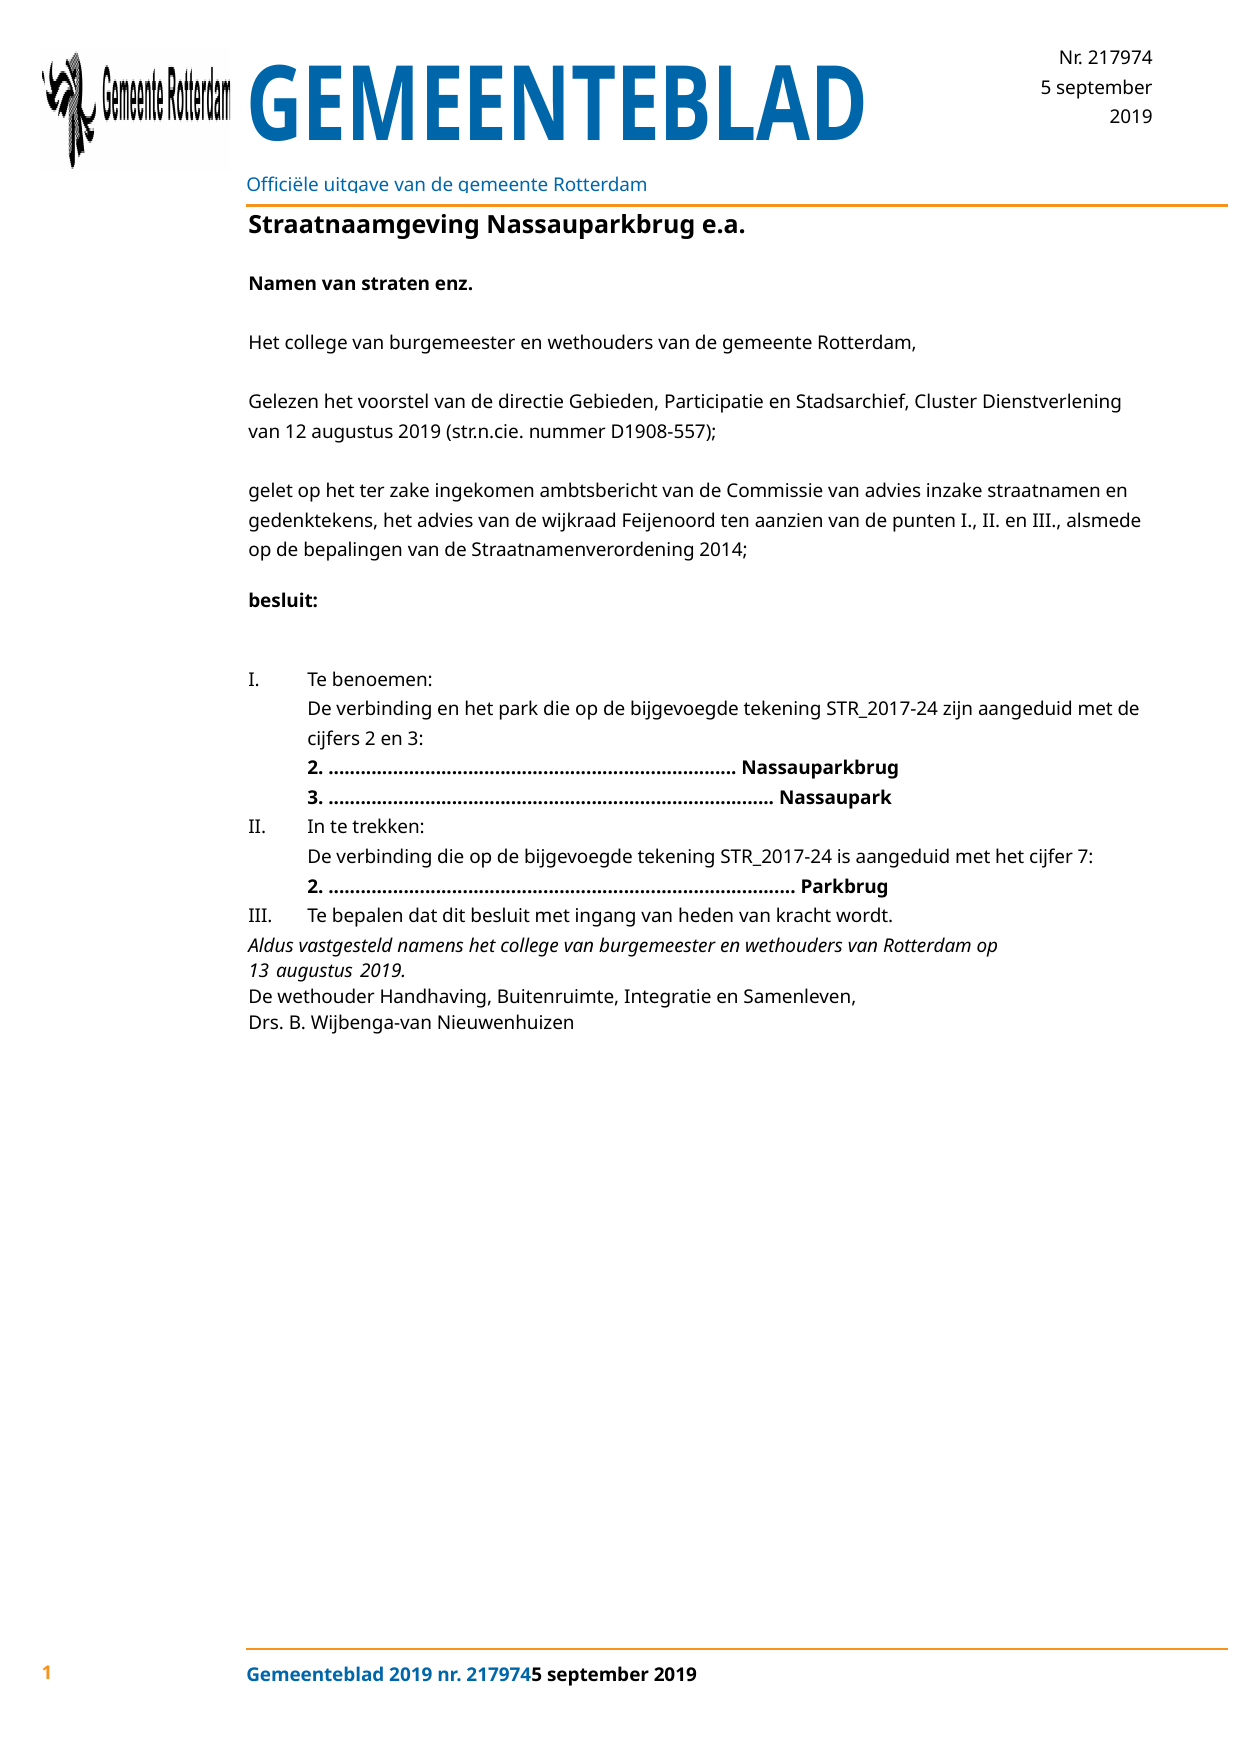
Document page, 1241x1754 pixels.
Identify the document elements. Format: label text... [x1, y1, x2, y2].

text besluit: [248, 587, 1152, 613]
picture [41, 47, 231, 172]
text Aldus vastgesteld namens het college van burgemeester en wethouders van Rotterdam op 13 augustus 2019. [248, 932, 1152, 983]
text Het college van burgemeester en wethouders van de gemeente Rotterdam, [248, 329, 1152, 355]
text Drs. B. Wijbenga-van Nieuwenhuizen [248, 1009, 1152, 1035]
list Te bepalen dat dit besluit met ingang van heden van kracht wordt. [248, 902, 1152, 928]
list De verbinding die op de bijgevoegde tekening STR_2017-24 is aangeduid met het cijfer 7: [248, 843, 1152, 869]
list 2. ............................................................................ Nassauparkbrug [248, 754, 1152, 780]
list Te benoemen: [248, 666, 1152, 691]
list In te trekken: [248, 814, 1152, 839]
text Namen van straten enz. [248, 270, 1152, 296]
text Straatnaamgeving Nassauparkbrug e.a. [248, 207, 1152, 241]
text Gelezen het voorstel van de directie Gebieden, Participatie en Stadsarchief, Cluster Dienstverlening van 12 augustus 2019 (str.n.cie. nummer D1908-557); [248, 389, 1152, 444]
list De verbinding en het park die op de bijgevoegde tekening STR_2017-24 zijn aangeduid met de cijfers 2 en 3: [248, 695, 1152, 751]
list 2. ....................................................................................... Parkbrug [248, 873, 1152, 898]
list 3. ................................................................................... Nassaupark [248, 784, 1152, 810]
text De wethouder Handhaving, Buitenruimte, Integratie en Samenleven, [248, 983, 1152, 1009]
text gelet op het ter zake ingekomen ambtsbericht van de Commissie van advies inzake straatnamen en gedenktekens, het advies van de wijkraad Feijenoord ten aanzien van de punten I., II. en III., alsmede op de bepalingen van de Straatnamenverordening 2014; [248, 477, 1152, 562]
